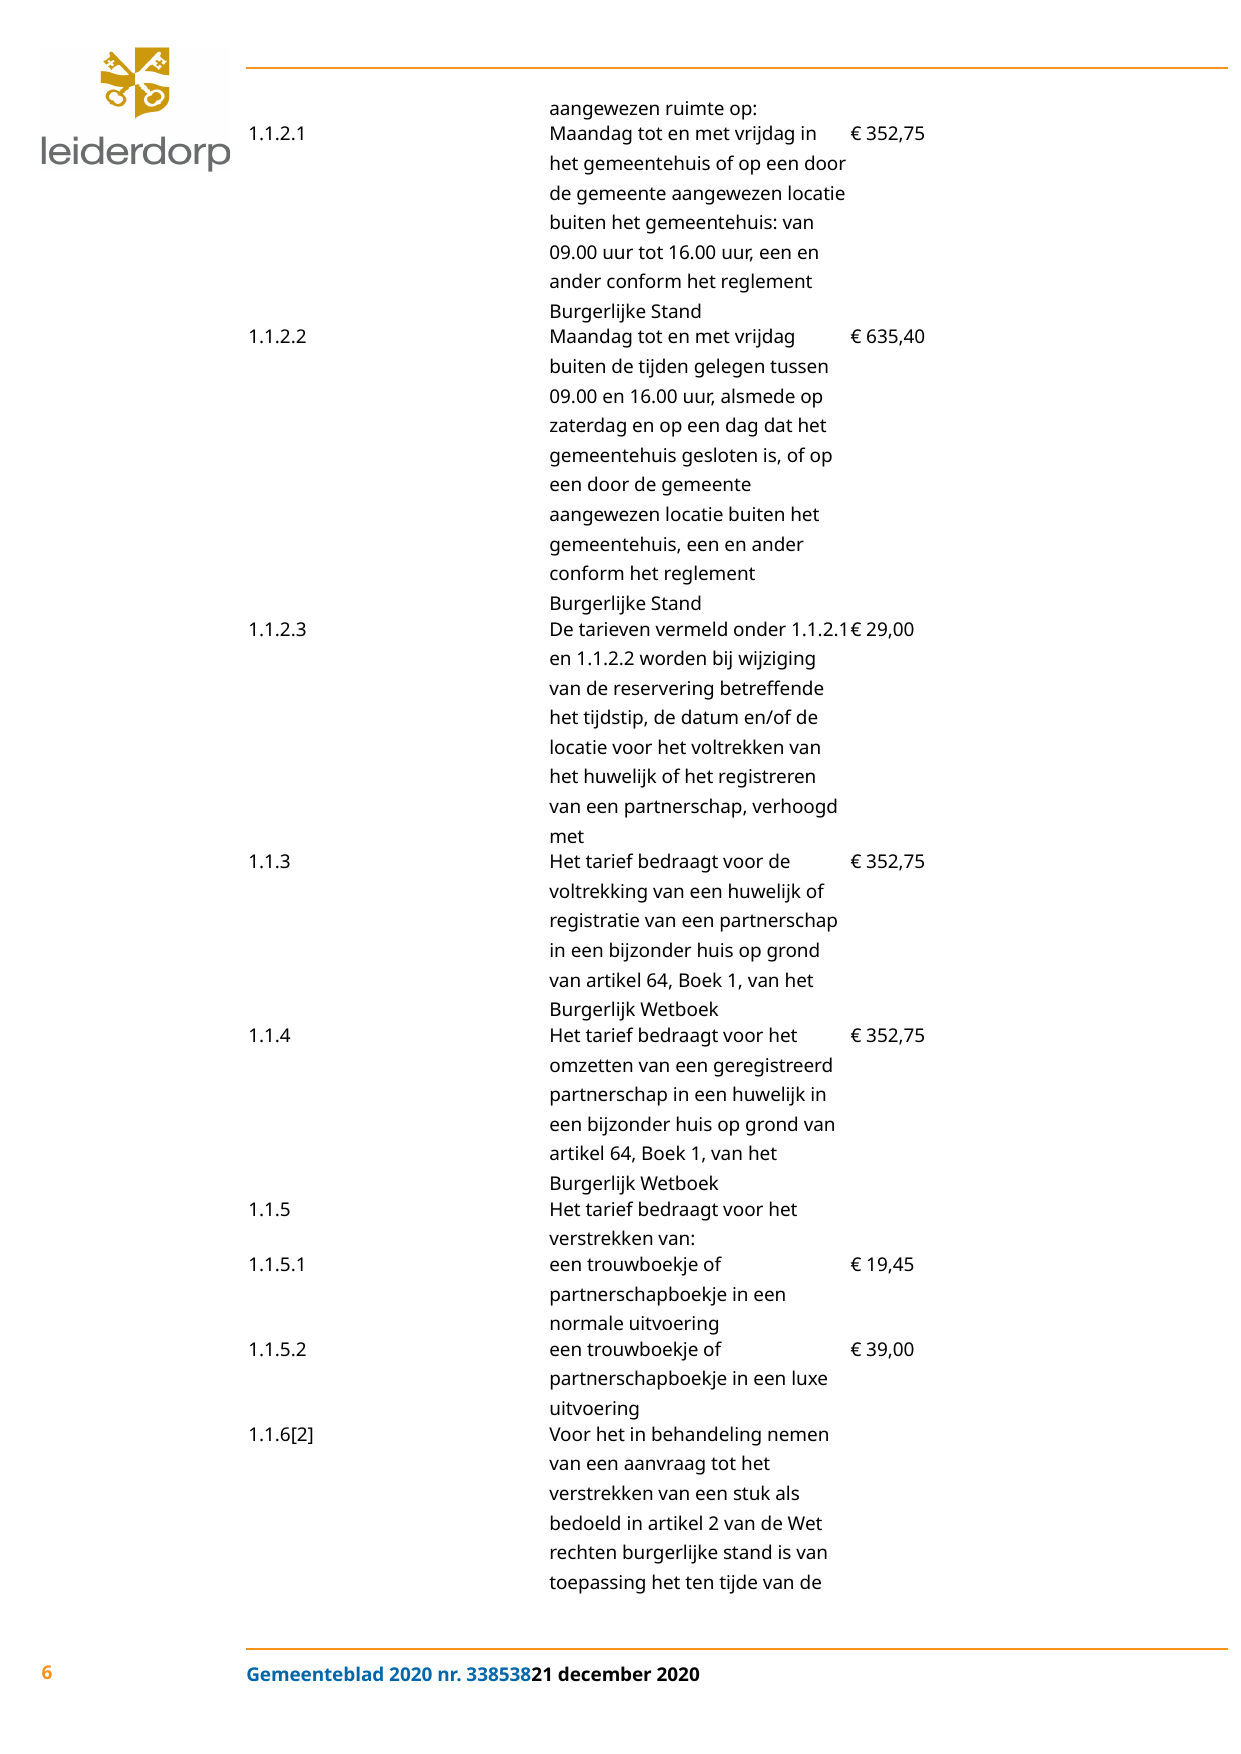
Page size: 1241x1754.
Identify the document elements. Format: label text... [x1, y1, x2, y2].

table_cell een trouwboekje of partnerschapboekje in een normale uitvoering [549, 1251, 850, 1336]
table_cell 1.1.2.3 [248, 616, 549, 848]
table_cell € 352,75 [850, 1022, 1152, 1196]
table_cell 1.1.5.1 [248, 1251, 549, 1336]
table_cell [850, 1421, 1152, 1594]
table_cell Maandag tot en met vrijdag in het gemeentehuis of op een door de gemeente aangewezen locatie buiten het gemeentehuis: van 09.00 uur tot 16.00 uur, een en ander conform het reglement Burgerlijke Stand [549, 121, 850, 324]
table_cell 1.1.3 [248, 849, 549, 1022]
table_cell [850, 1196, 1152, 1251]
table_cell € 39,00 [850, 1336, 1152, 1421]
table_cell € 352,75 [850, 121, 1152, 324]
table_cell € 29,00 [850, 616, 1152, 848]
table_cell 1.1.4 [248, 1022, 549, 1196]
table_cell Voor het in behandeling nemen van een aanvraag tot het verstrekken van een stuk als bedoeld in artikel 2 van de Wet rechten burgerlijke stand is van toepassing het ten tijde van de [549, 1421, 850, 1594]
table_cell 1.1.5.2 [248, 1336, 549, 1421]
table_cell Het tarief bedraagt voor de voltrekking van een huwelijk of registratie van een partnerschap in een bijzonder huis op grond van artikel 64, Boek 1, van het Burgerlijk Wetboek [549, 849, 850, 1022]
table_cell Maandag tot en met vrijdag buiten de tijden gelegen tussen 09.00 en 16.00 uur, alsmede op zaterdag en op een dag dat het gemeentehuis gesloten is, of op een door de gemeente aangewezen locatie buiten het gemeentehuis, een en ander conform het reglement Burgerlijke Stand [549, 324, 850, 616]
table_cell [850, 95, 1152, 121]
table_cell 1.1.6[2] [248, 1421, 549, 1594]
table_cell De tarieven vermeld onder 1.1.2.1 en 1.1.2.2 worden bij wijziging van de reservering betreffende het tijdstip, de datum en/of de locatie voor het voltrekken van het huwelijk of het registreren van een partnerschap, verhoogd met [549, 616, 850, 848]
table_cell aangewezen ruimte op: [549, 95, 850, 121]
table_cell een trouwboekje of partnerschapboekje in een luxe uitvoering [549, 1336, 850, 1421]
table_cell € 635,40 [850, 324, 1152, 616]
table_cell Het tarief bedraagt voor het omzetten van een geregistreerd partnerschap in een huwelijk in een bijzonder huis op grond van artikel 64, Boek 1, van het Burgerlijk Wetboek [549, 1022, 850, 1196]
table_cell Het tarief bedraagt voor het verstrekken van: [549, 1196, 850, 1251]
table_cell 1.1.2.1 [248, 121, 549, 324]
table_cell € 19,45 [850, 1251, 1152, 1336]
table_cell 1.1.2.2 [248, 324, 549, 616]
table_cell [248, 95, 549, 121]
table_cell 1.1.5 [248, 1196, 549, 1251]
table_cell € 352,75 [850, 849, 1152, 1022]
picture [41, 47, 231, 172]
